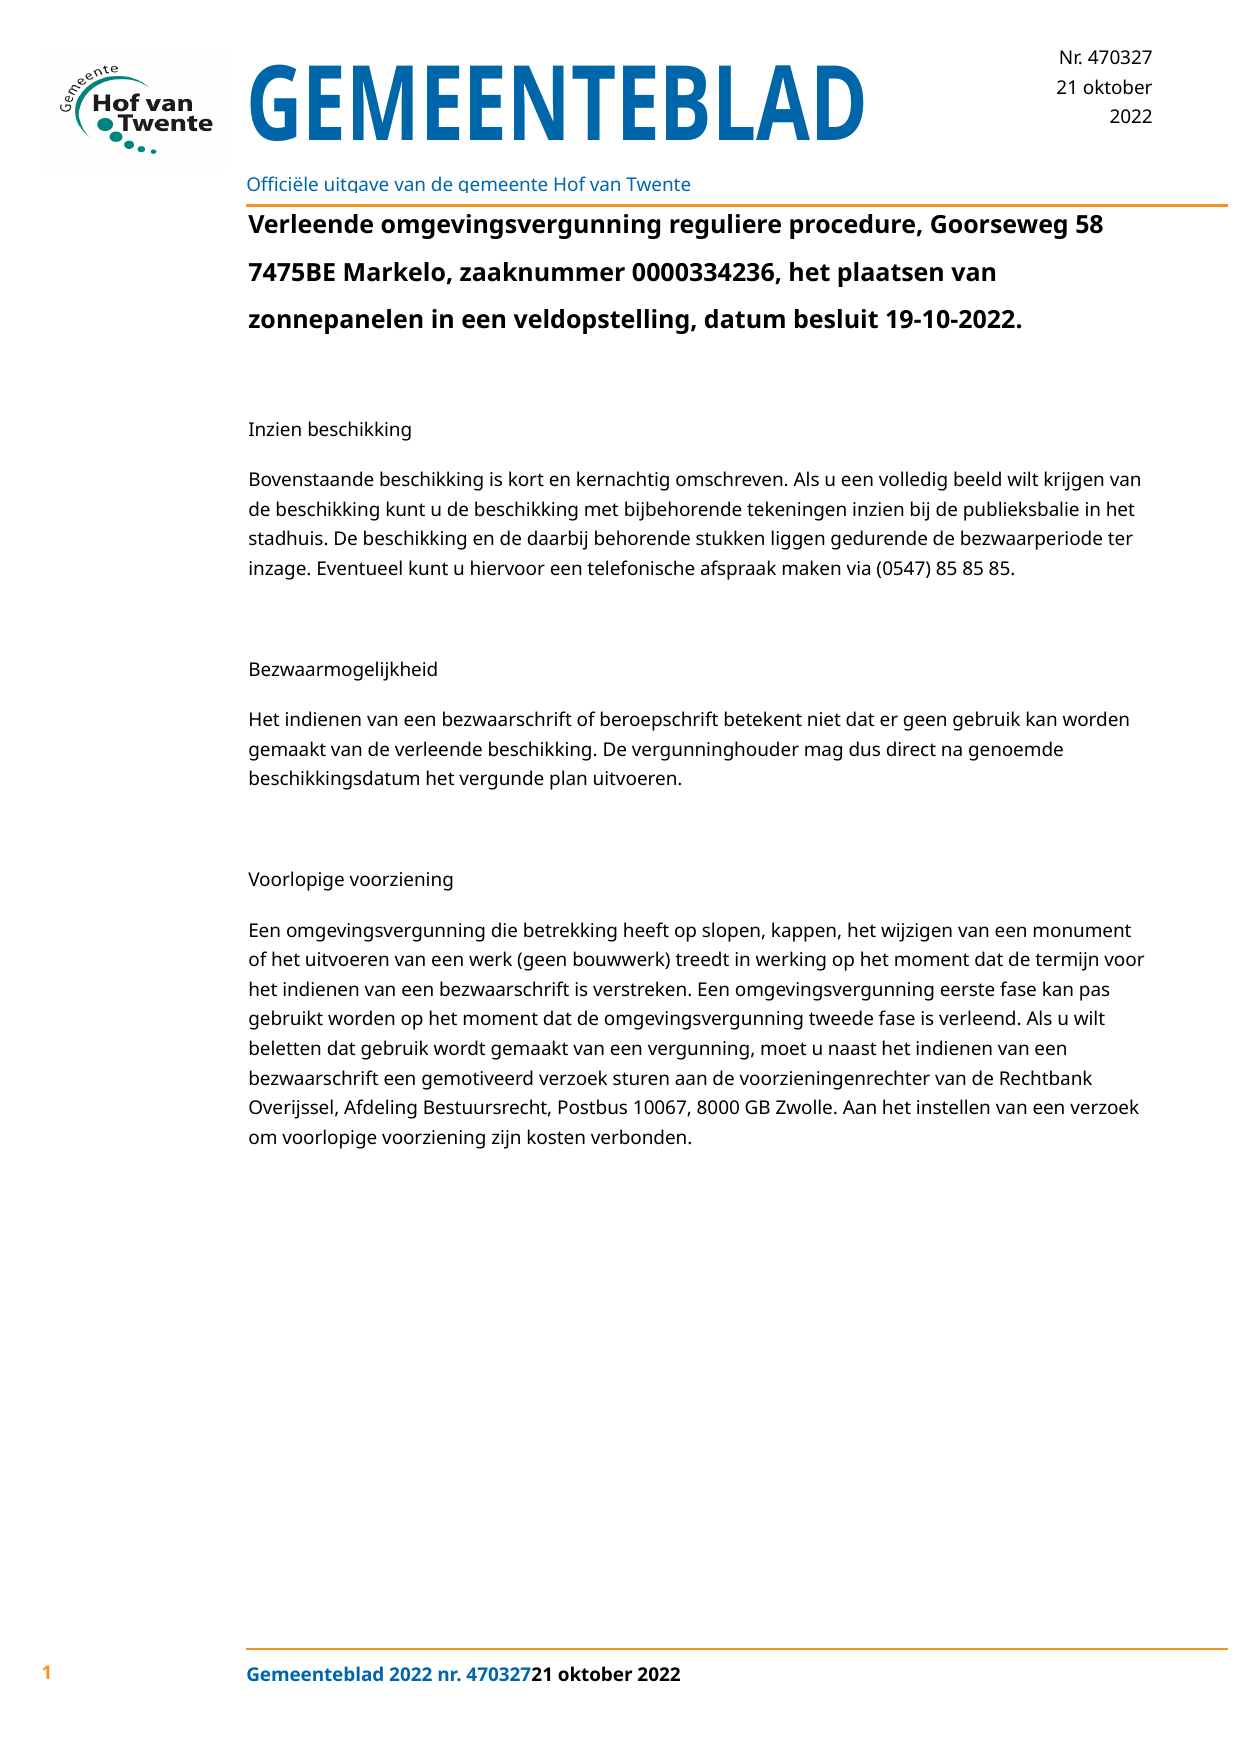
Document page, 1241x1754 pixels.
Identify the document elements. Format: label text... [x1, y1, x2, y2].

text Voorlopige voorziening [248, 866, 1152, 892]
picture [41, 47, 231, 172]
text Het indienen van een bezwaarschrift of beroepschrift betekent niet dat er geen gebruik kan worden gemaakt van de verleende beschikking. De vergunninghouder mag dus direct na genoemde beschikkingsdatum het vergunde plan uitvoeren. [248, 706, 1152, 791]
text Inzien beschikking [248, 416, 1152, 442]
text Bovenstaande beschikking is kort en kernachtig omschreven. Als u een volledig beeld wilt krijgen van de beschikking kunt u de beschikking met bijbehorende tekeningen inzien bij de publieksbalie in het stadhuis. De beschikking en de daarbij behorende stukken liggen gedurende de bezwaarperiode ter inzage. Eventueel kunt u hiervoor een telefonische afspraak maken via (0547) 85 85 85. [248, 466, 1152, 581]
text Bezwaarmogelijkheid [248, 656, 1152, 682]
text Verleende omgevingsvergunning reguliere procedure, Goorseweg 58 7475BE Markelo, zaaknummer 0000334236, het plaatsen van zonnepanelen in een veldopstelling, datum besluit 19-10-2022. [248, 207, 1152, 336]
text Een omgevingsvergunning die betrekking heeft op slopen, kappen, het wijzigen van een monument of het uitvoeren van een werk (geen bouwwerk) treedt in werking op het moment dat de termijn voor het indienen van een bezwaarschrift is verstreken. Een omgevingsvergunning eerste fase kan pas gebruikt worden op het moment dat de omgevingsvergunning tweede fase is verleend. Als u wilt beletten dat gebruik wordt gemaakt van een vergunning, moet u naast het indienen van een bezwaarschrift een gemotiveerd verzoek sturen aan de voorzieningenrechter van de Rechtbank Overijssel, Afdeling Bestuursrecht, Postbus 10067, 8000 GB Zwolle. Aan het instellen van een verzoek om voorlopige voorziening zijn kosten verbonden. [248, 917, 1152, 1149]
